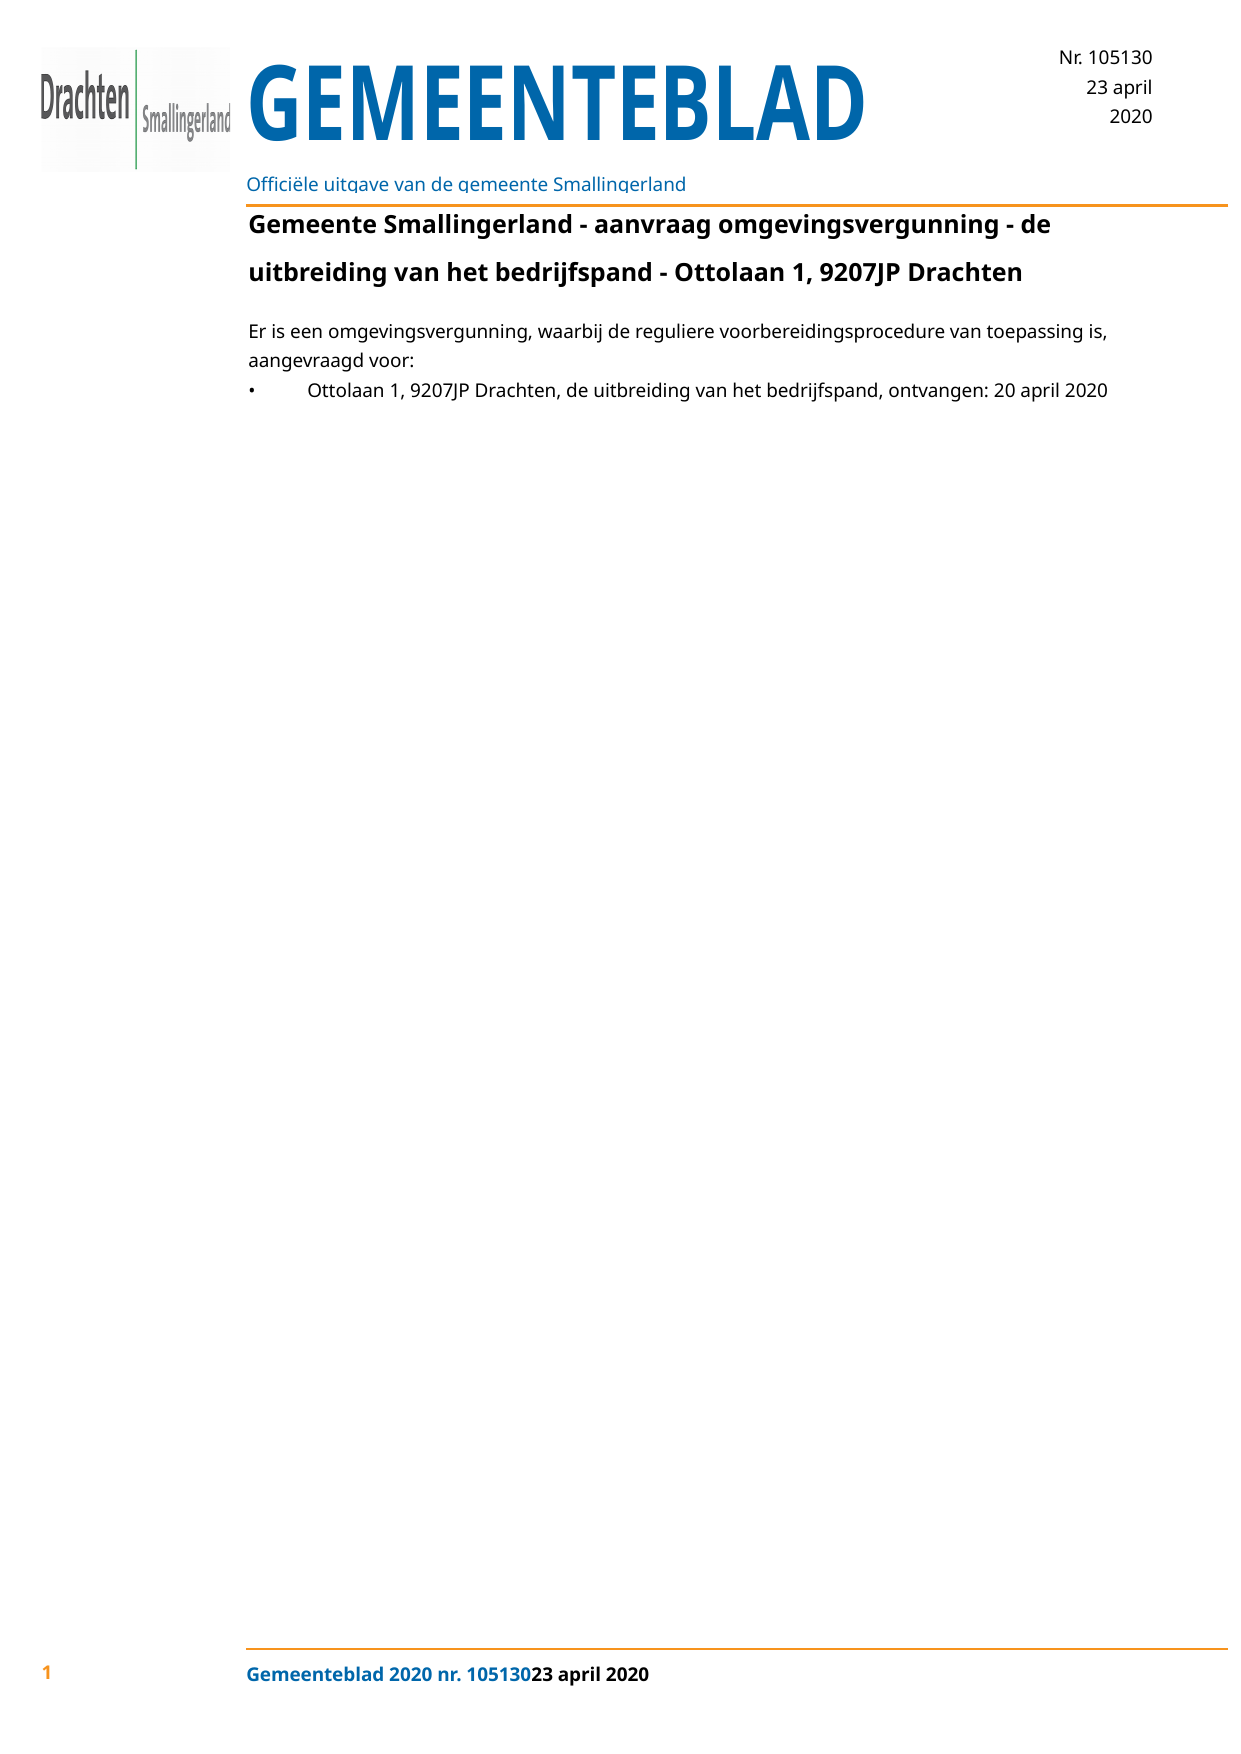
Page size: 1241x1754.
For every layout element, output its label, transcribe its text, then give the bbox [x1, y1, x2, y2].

picture [41, 47, 231, 172]
list Ottolaan 1, 9207JP Drachten, de uitbreiding van het bedrijfspand, ontvangen: 20 april 2020 [248, 377, 1152, 403]
text Gemeente Smallingerland - aanvraag omgevingsvergunning - de uitbreiding van het bedrijfspand - Ottolaan 1, 9207JP Drachten [248, 207, 1152, 288]
text Er is een omgevingsvergunning, waarbij de reguliere voorbereidingsprocedure van toepassing is, aangevraagd voor: [248, 318, 1152, 373]
